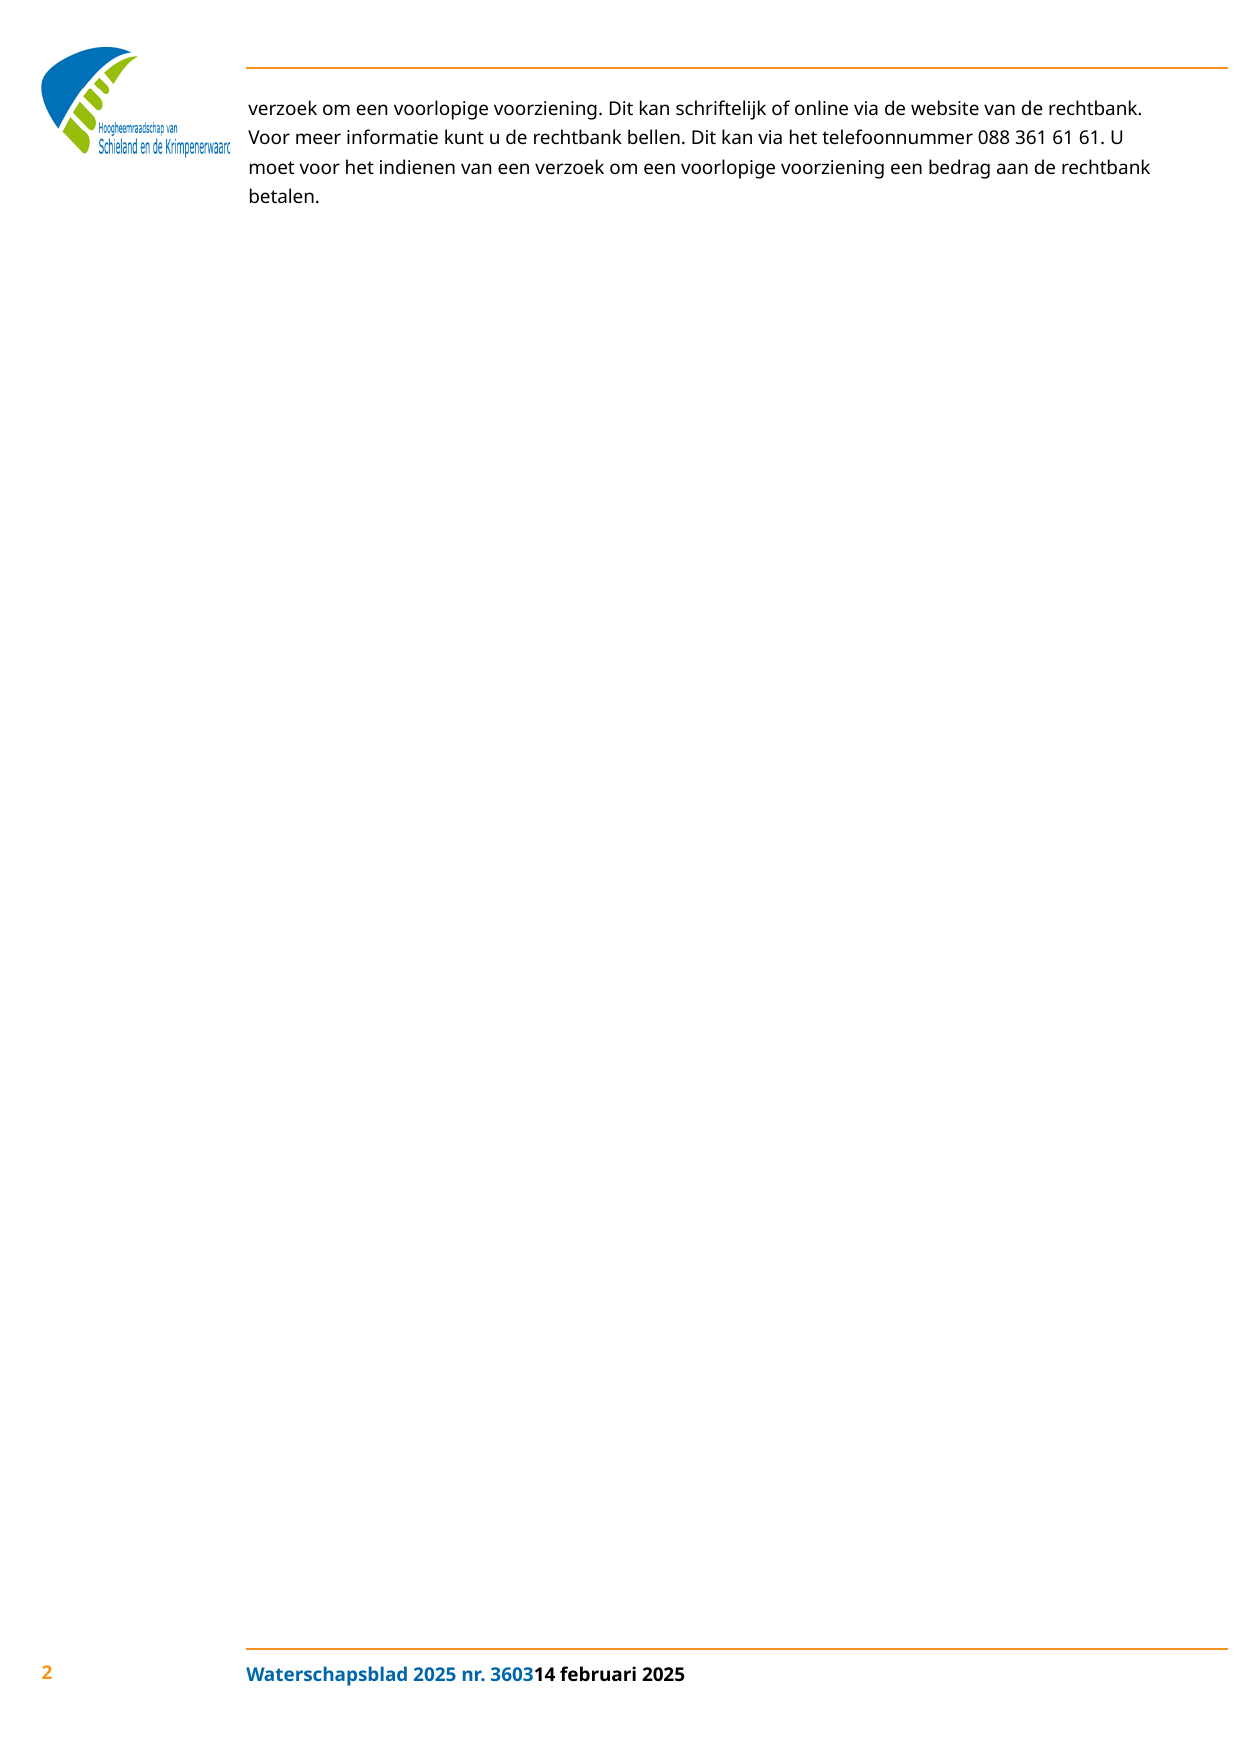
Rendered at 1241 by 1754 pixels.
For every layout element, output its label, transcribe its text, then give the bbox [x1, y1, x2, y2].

text verzoek om een voorlopige voorziening. Dit kan schriftelijk of online via de website van de rechtbank. Voor meer informatie kunt u de rechtbank bellen. Dit kan via het telefoonnummer 088 361 61 61. U moet voor het indienen van een verzoek om een voorlopige voorziening een bedrag aan de rechtbank betalen. [248, 95, 1152, 209]
picture [41, 47, 231, 172]
